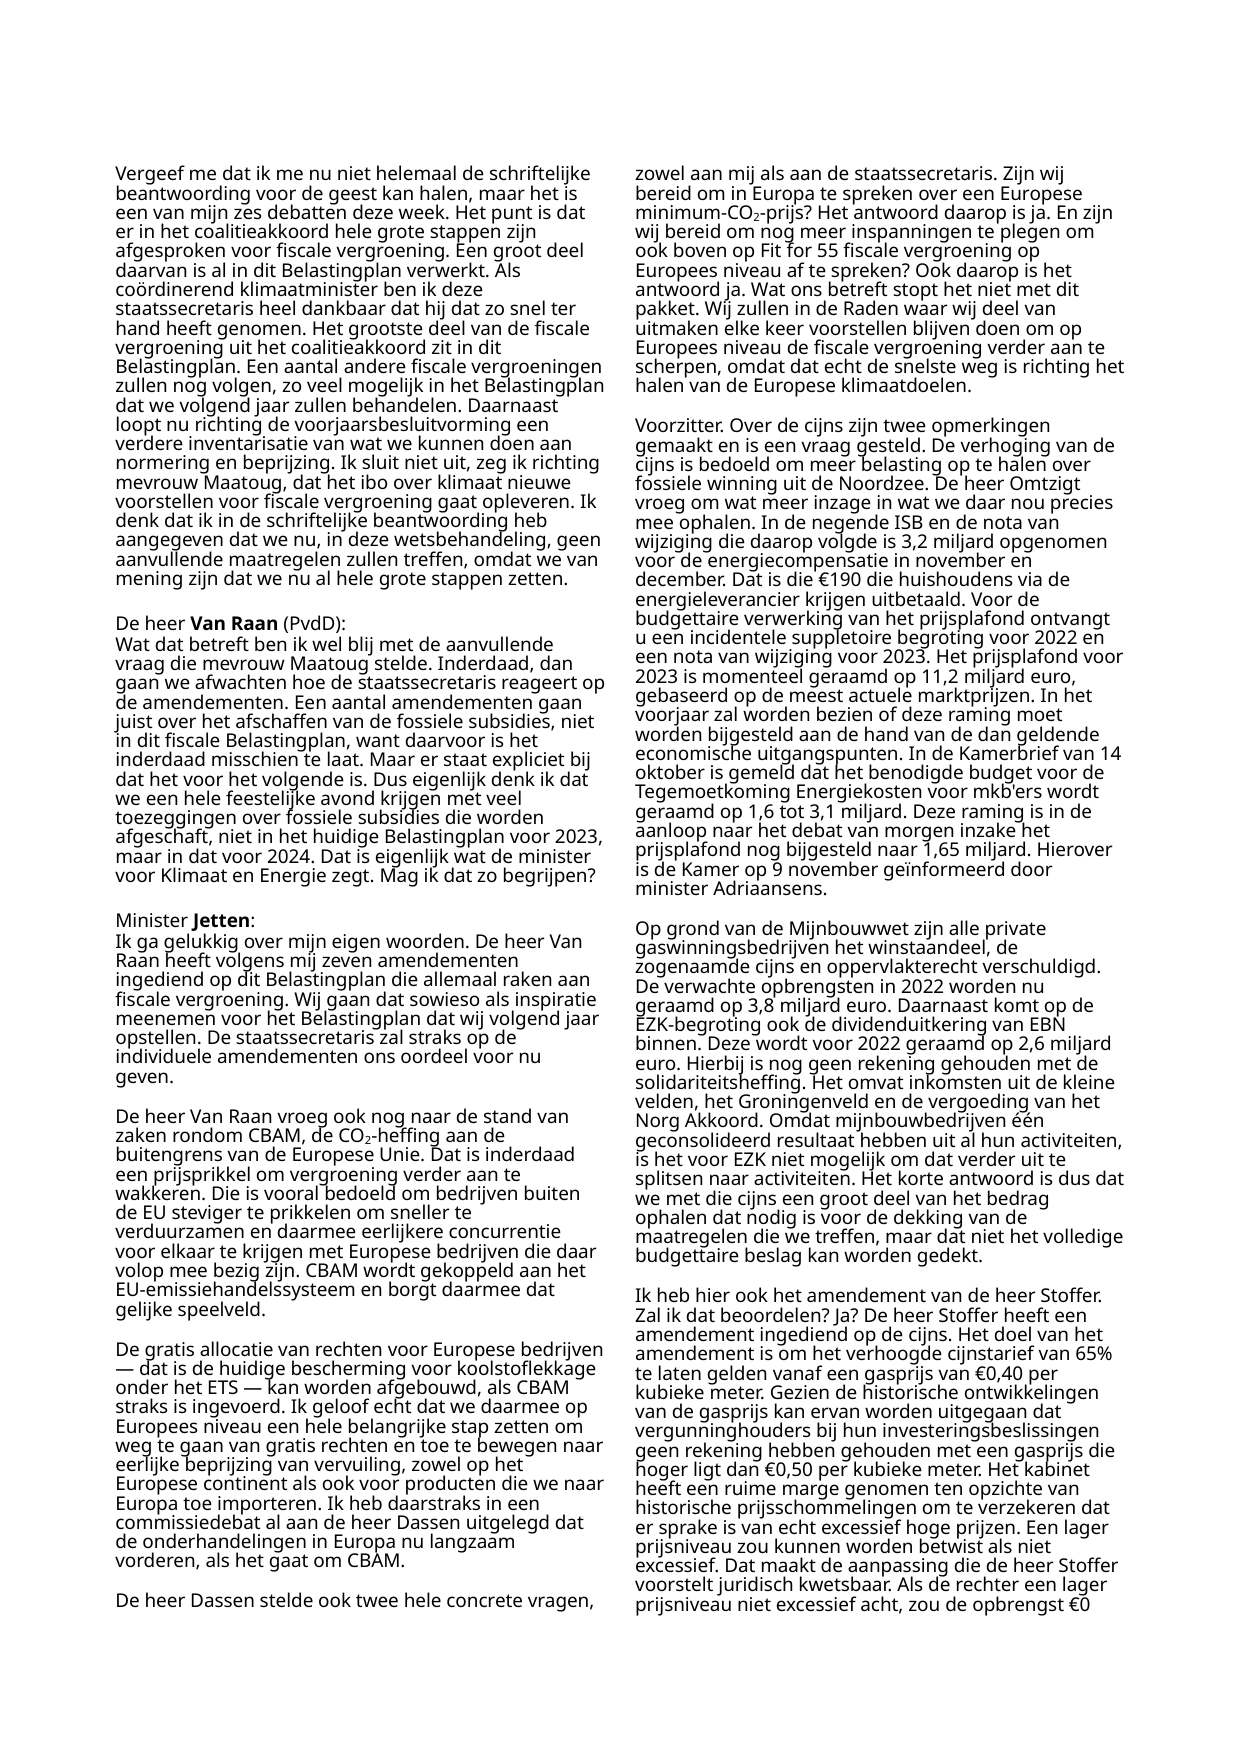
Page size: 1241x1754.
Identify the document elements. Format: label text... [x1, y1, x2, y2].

text Minister Jetten: [115, 907, 605, 933]
text De gratis allocatie van rechten voor Europese bedrijven — dat is de huidige bescherming voor koolstoflekkage onder het ETS — kan worden afgebouwd, als CBAM straks is ingevoerd. Ik geloof echt dat we daarmee op Europees niveau een hele belangrijke stap zetten om weg te gaan van gratis rechten en toe te bewegen naar eerlijke beprijzing van vervuiling, zowel op het Europese continent als ook voor producten die we naar Europa toe importeren. Ik heb daarstraks in een commissiedebat al aan de heer Dassen uitgelegd dat de onderhandelingen in Europa nu langzaam vorderen, als het gaat om CBAM. [115, 1341, 605, 1572]
text Voorzitter. Over de cijns zijn twee opmerkingen gemaakt en is een vraag gesteld. De verhoging van de cijns is bedoeld om meer belasting op te halen over fossiele winning uit de Noordzee. De heer Omtzigt vroeg om wat meer inzage in wat we daar nou precies mee ophalen. In de negende ISB en de nota van wijziging die daarop volgde is 3,2 miljard opgenomen voor de energiecompensatie in november en december. Dat is die €190 die huishoudens via de energieleverancier krijgen uitbetaald. Voor de budgettaire verwerking van het prijsplafond ontvangt u een incidentele suppletoire begroting voor 2022 en een nota van wijziging voor 2023. Het prijsplafond voor 2023 is momenteel geraamd op 11,2 miljard euro, gebaseerd op de meest actuele marktprijzen. In het voorjaar zal worden bezien of deze raming moet worden bijgesteld aan de hand van de dan geldende economische uitgangspunten. In de Kamerbrief van 14 oktober is gemeld dat het benodigde budget voor de Tegemoetkoming Energiekosten voor mkb'ers wordt geraamd op 1,6 tot 3,1 miljard. Deze raming is in de aanloop naar het debat van morgen inzake het prijsplafond nog bijgesteld naar 1,65 miljard. Hierover is de Kamer op 9 november geïnformeerd door minister Adriaansens. [635, 417, 1125, 899]
text zowel aan mij als aan de staatssecretaris. Zijn wij bereid om in Europa te spreken over een Europese minimum-CO2-prijs? Het antwoord daarop is ja. En zijn wij bereid om nog meer inspanningen te plegen om ook boven op Fit for 55 fiscale vergroening op Europees niveau af te spreken? Ook daarop is het antwoord ja. Wat ons betreft stopt het niet met dit pakket. Wij zullen in de Raden waar wij deel van uitmaken elke keer voorstellen blijven doen om op Europees niveau de fiscale vergroening verder aan te scherpen, omdat dat echt de snelste weg is richting het halen van de Europese klimaatdoelen. [635, 165, 1125, 397]
text Wat dat betreft ben ik wel blij met de aanvullende vraag die mevrouw Maatoug stelde. Inderdaad, dan gaan we afwachten hoe de staatssecretaris reageert op de amendementen. Een aantal amendementen gaan juist over het afschaffen van de fossiele subsidies, niet in dit fiscale Belastingplan, want daarvoor is het inderdaad misschien te laat. Maar er staat expliciet bij dat het voor het volgende is. Dus eigenlijk denk ik dat we een hele feestelijke avond krijgen met veel toezeggingen over fossiele subsidies die worden afgeschaft, niet in het huidige Belastingplan voor 2023, maar in dat voor 2024. Dat is eigenlijk wat de minister voor Klimaat en Energie zegt. Mag ik dat zo begrijpen? [115, 636, 605, 886]
text De heer Van Raan (PvdD): [115, 610, 605, 636]
text Op grond van de Mijnbouwwet zijn alle private gaswinningsbedrijven het winstaandeel, de zogenaamde cijns en oppervlakterecht verschuldigd. De verwachte opbrengsten in 2022 worden nu geraamd op 3,8 miljard euro. Daarnaast komt op de EZK-begroting ook de dividenduitkering van EBN binnen. Deze wordt voor 2022 geraamd op 2,6 miljard euro. Hierbij is nog geen rekening gehouden met de solidariteitsheffing. Het omvat inkomsten uit de kleine velden, het Groningenveld en de vergoeding van het Norg Akkoord. Omdat mijnbouwbedrijven één geconsolideerd resultaat hebben uit al hun activiteiten, is het voor EZK niet mogelijk om dat verder uit te splitsen naar activiteiten. Het korte antwoord is dus dat we met die cijns een groot deel van het bedrag ophalen dat nodig is voor de dekking van de maatregelen die we treffen, maar dat niet het volledige budgettaire beslag kan worden gedekt. [635, 920, 1125, 1267]
text Vergeef me dat ik me nu niet helemaal de schriftelijke beantwoording voor de geest kan halen, maar het is een van mijn zes debatten deze week. Het punt is dat er in het coalitieakkoord hele grote stappen zijn afgesproken voor fiscale vergroening. Een groot deel daarvan is al in dit Belastingplan verwerkt. Als coördinerend klimaatminister ben ik deze staatssecretaris heel dankbaar dat hij dat zo snel ter hand heeft genomen. Het grootste deel van de fiscale vergroening uit het coalitieakkoord zit in dit Belastingplan. Een aantal andere fiscale vergroeningen zullen nog volgen, zo veel mogelijk in het Belastingplan dat we volgend jaar zullen behandelen. Daarnaast loopt nu richting de voorjaarsbesluitvorming een verdere inventarisatie van wat we kunnen doen aan normering en beprijzing. Ik sluit niet uit, zeg ik richting mevrouw Maatoug, dat het ibo over klimaat nieuwe voorstellen voor fiscale vergroening gaat opleveren. Ik denk dat ik in de schriftelijke beantwoording heb aangegeven dat we nu, in deze wetsbehandeling, geen aanvullende maatregelen zullen treffen, omdat we van mening zijn dat we nu al hele grote stappen zetten. [115, 165, 605, 589]
text Ik ga gelukkig over mijn eigen woorden. De heer Van Raan heeft volgens mij zeven amendementen ingediend op dit Belastingplan die allemaal raken aan fiscale vergroening. Wij gaan dat sowieso als inspiratie meenemen voor het Belastingplan dat wij volgend jaar opstellen. De staatssecretaris zal straks op de individuele amendementen ons oordeel voor nu geven. [115, 933, 605, 1087]
text De heer Dassen stelde ook twee hele concrete vragen, [115, 1592, 605, 1612]
text De heer Van Raan vroeg ook nog naar de stand van zaken rondom CBAM, de CO2-heffing aan de buitengrens van de Europese Unie. Dat is inderdaad een prijsprikkel om vergroening verder aan te wakkeren. Die is vooral bedoeld om bedrijven buiten de EU steviger te prikkelen om sneller te verduurzamen en daarmee eerlijkere concurrentie voor elkaar te krijgen met Europese bedrijven die daar volop mee bezig zijn. CBAM wordt gekoppeld aan het EU-emissiehandelssysteem en borgt daarmee dat gelijke speelveld. [115, 1108, 605, 1320]
text Ik heb hier ook het amendement van de heer Stoffer. Zal ik dat beoordelen? Ja? De heer Stoffer heeft een amendement ingediend op de cijns. Het doel van het amendement is om het verhoogde cijnstarief van 65% te laten gelden vanaf een gasprijs van €0,40 per kubieke meter. Gezien de historische ontwikkelingen van de gasprijs kan ervan worden uitgegaan dat vergunninghouders bij hun investeringsbeslissingen geen rekening hebben gehouden met een gasprijs die hoger ligt dan €0,50 per kubieke meter. Het kabinet heeft een ruime marge genomen ten opzichte van historische prijsschommelingen om te verzekeren dat er sprake is van echt excessief hoge prijzen. Een lager prijsniveau zou kunnen worden betwist als niet excessief. Dat maakt de aanpassing die de heer Stoffer voorstelt juridisch kwetsbaar. Als de rechter een lager prijsniveau niet excessief acht, zou de opbrengst €0 [635, 1287, 1125, 1615]
